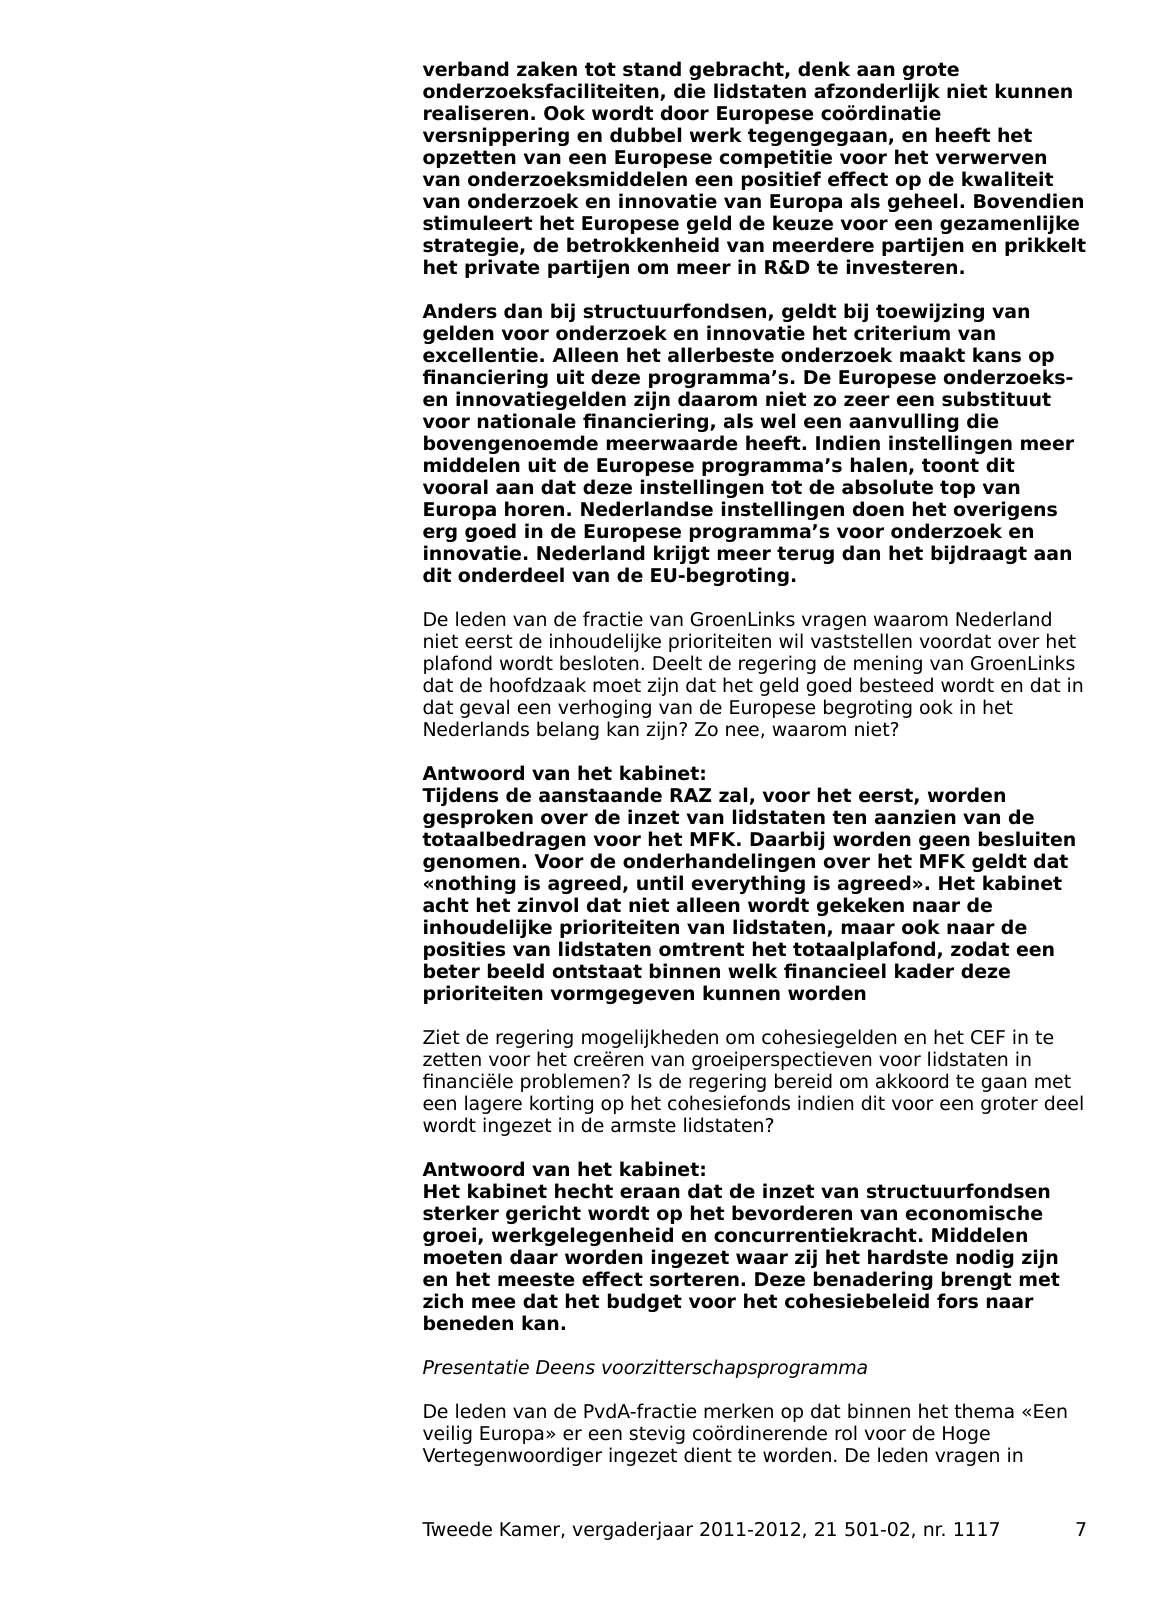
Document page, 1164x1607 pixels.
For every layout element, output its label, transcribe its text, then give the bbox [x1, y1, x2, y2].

text Het kabinet hecht eraan dat de inzet van structuurfondsen sterker gericht wordt op het bevorderen van economische groei, werkgelegenheid en concurrentiekracht. Middelen moeten daar worden ingezet waar zij het hardste nodig zijn en het meeste effect sorteren. Deze benadering brengt met zich mee dat het budget voor het cohesiebeleid fors naar beneden kan. [422, 1181, 1087, 1335]
text Antwoord van het kabinet: [422, 763, 1087, 785]
text Antwoord van het kabinet: [422, 1159, 1087, 1181]
subtitle Presentatie Deens voorzitterschapsprogramma [422, 1357, 1087, 1379]
text De leden van de fractie van GroenLinks vragen waarom Nederland niet eerst de inhoudelijke prioriteiten wil vaststellen voordat over het plafond wordt besloten. Deelt de regering de mening van GroenLinks dat de hoofdzaak moet zijn dat het geld goed besteed wordt en dat in dat geval een verhoging van de Europese begroting ook in het Nederlands belang kan zijn? Zo nee, waarom niet? [422, 609, 1087, 741]
text Tijdens de aanstaande RAZ zal, voor het eerst, worden gesproken over de inzet van lidstaten ten aanzien van de totaalbedragen voor het MFK. Daarbij worden geen besluiten genomen. Voor de onderhandelingen over het MFK geldt dat «nothing is agreed, until everything is agreed». Het kabinet acht het zinvol dat niet alleen wordt gekeken naar de inhoudelijke prioriteiten van lidstaten, maar ook naar de posities van lidstaten omtrent het totaalplafond, zodat een beter beeld ontstaat binnen welk financieel kader deze prioriteiten vormgegeven kunnen worden [422, 785, 1087, 1005]
text verband zaken tot stand gebracht, denk aan grote onderzoeksfaciliteiten, die lidstaten afzonderlijk niet kunnen realiseren. Ook wordt door Europese coördinatie versnippering en dubbel werk tegengegaan, en heeft het opzetten van een Europese competitie voor het verwerven van onderzoeksmiddelen een positief effect op de kwaliteit van onderzoek en innovatie van Europa als geheel. Bovendien stimuleert het Europese geld de keuze voor een gezamenlijke strategie, de betrokkenheid van meerdere partijen en prikkelt het private partijen om meer in R&D te investeren. [422, 59, 1087, 279]
text Ziet de regering mogelijkheden om cohesiegelden en het CEF in te zetten voor het creëren van groeiperspectieven voor lidstaten in financiële problemen? Is de regering bereid om akkoord te gaan met een lagere korting op het cohesiefonds indien dit voor een groter deel wordt ingezet in de armste lidstaten? [422, 1027, 1087, 1137]
text De leden van de PvdA-fractie merken op dat binnen het thema «Een veilig Europa» er een stevig coördinerende rol voor de Hoge Vertegenwoordiger ingezet dient te worden. De leden vragen in [422, 1401, 1087, 1467]
text Anders dan bij structuurfondsen, geldt bij toewijzing van gelden voor onderzoek en innovatie het criterium van excellentie. Alleen het allerbeste onderzoek maakt kans op financiering uit deze programma’s. De Europese onderzoeks- en innovatiegelden zijn daarom niet zo zeer een substituut voor nationale financiering, als wel een aanvulling die bovengenoemde meerwaarde heeft. Indien instellingen meer middelen uit de Europese programma’s halen, toont dit vooral aan dat deze instellingen tot de absolute top van Europa horen. Nederlandse instellingen doen het overigens erg goed in de Europese programma’s voor onderzoek en innovatie. Nederland krijgt meer terug dan het bijdraagt aan dit onderdeel van de EU-begroting. [422, 301, 1087, 587]
